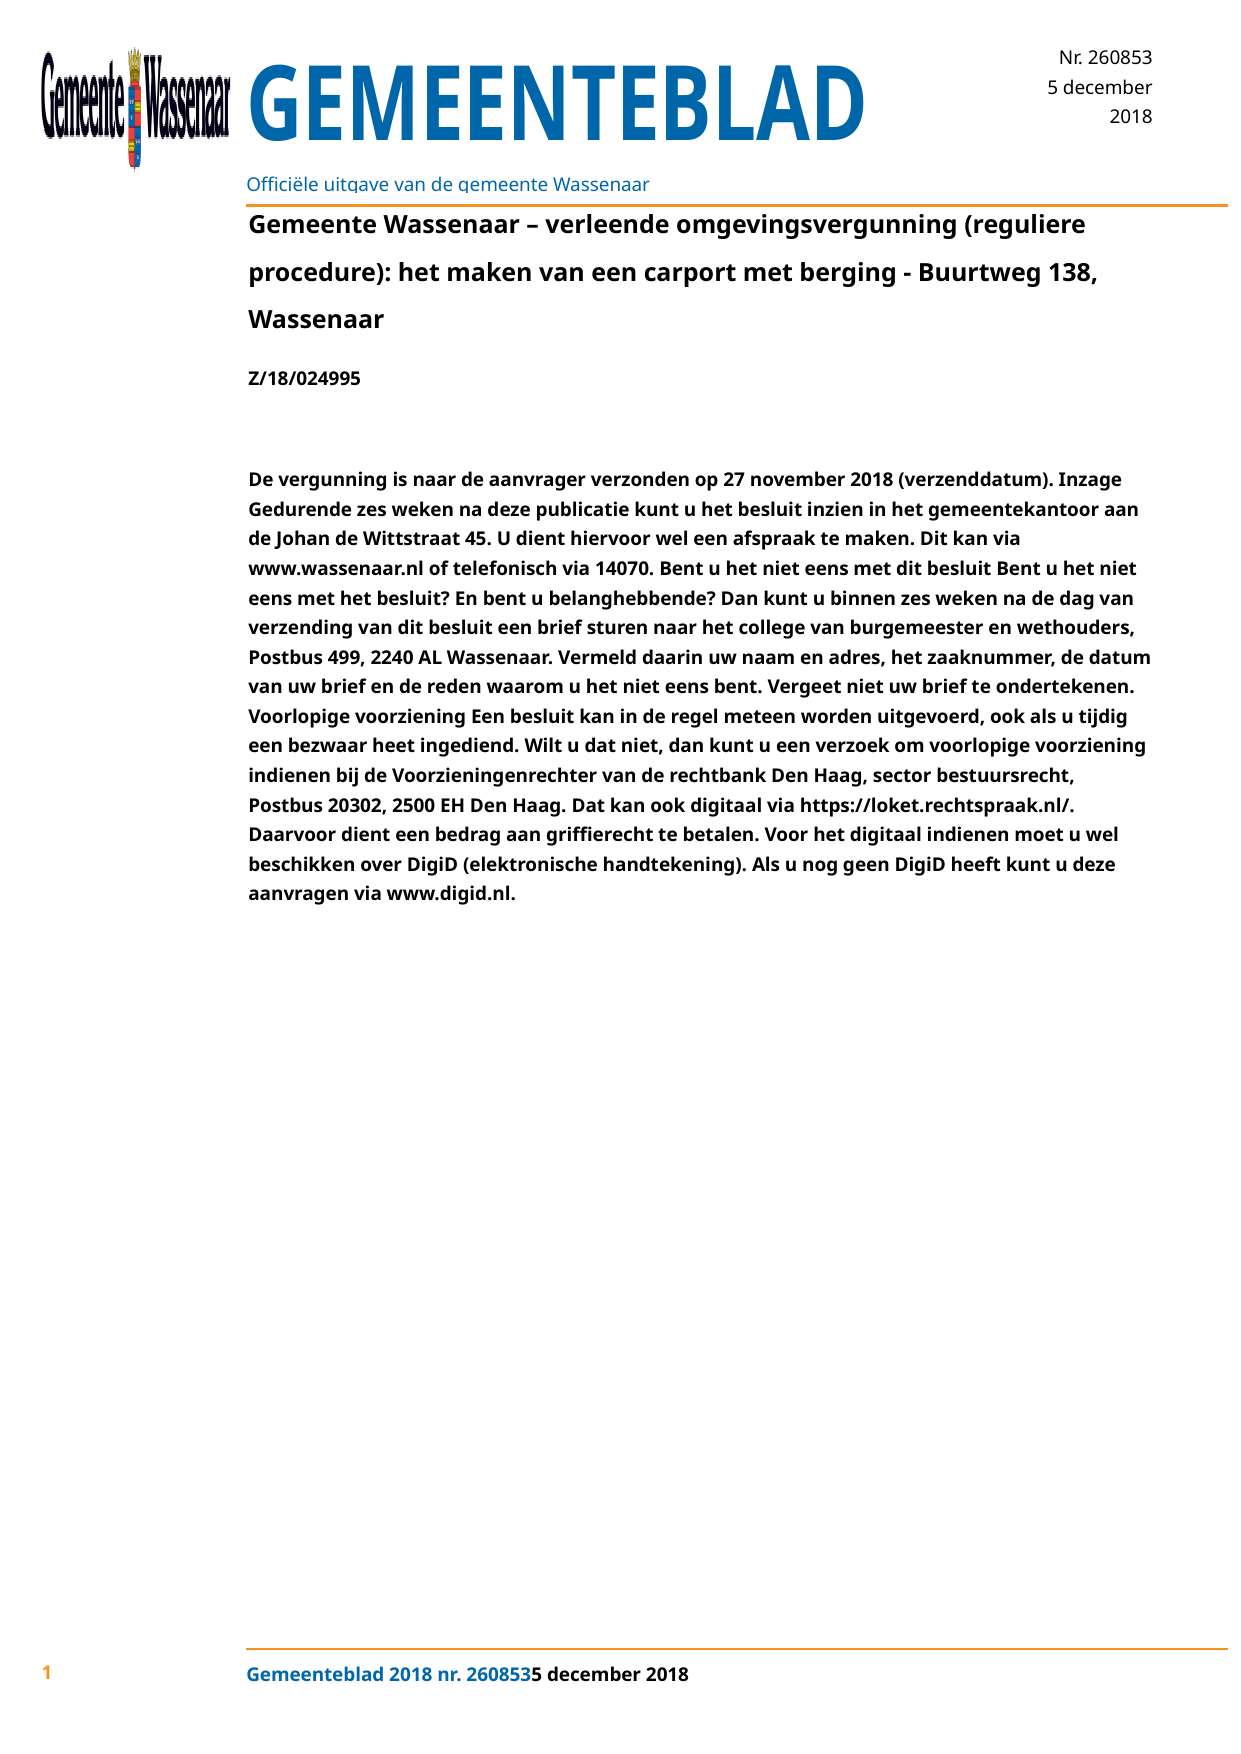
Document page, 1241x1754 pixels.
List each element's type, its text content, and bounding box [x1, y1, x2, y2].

text De vergunning is naar de aanvrager verzonden op 27 november 2018 (verzenddatum). Inzage Gedurende zes weken na deze publicatie kunt u het besluit inzien in het gemeentekantoor aan de Johan de Wittstraat 45. U dient hiervoor wel een afspraak te maken. Dit kan via www.wassenaar.nl of telefonisch via 14070. Bent u het niet eens met dit besluit Bent u het niet eens met het besluit? En bent u belanghebbende? Dan kunt u binnen zes weken na de dag van verzending van dit besluit een brief sturen naar het college van burgemeester en wethouders, Postbus 499, 2240 AL Wassenaar. Vermeld daarin uw naam en adres, het zaaknummer, de datum van uw brief en de reden waarom u het niet eens bent. Vergeet niet uw brief te ondertekenen. Voorlopige voorziening Een besluit kan in de regel meteen worden uitgevoerd, ook als u tijdig een bezwaar heet ingediend. Wilt u dat niet, dan kunt u een verzoek om voorlopige voorziening indienen bij de Voorzieningenrechter van de rechtbank Den Haag, sector bestuursrecht, Postbus 20302, 2500 EH Den Haag. Dat kan ook digitaal via https://loket.rechtspraak.nl/. Daarvoor dient een bedrag aan griffierecht te betalen. Voor het digitaal indienen moet u wel beschikken over DigiD (elektronische handtekening). Als u nog geen DigiD heeft kunt u deze aanvragen via www.digid.nl. [248, 466, 1152, 906]
picture [41, 47, 231, 172]
text Z/18/024995 [248, 366, 1152, 391]
text Gemeente Wassenaar – verleende omgevingsvergunning (reguliere procedure): het maken van een carport met berging - Buurtweg 138, Wassenaar [248, 207, 1152, 336]
